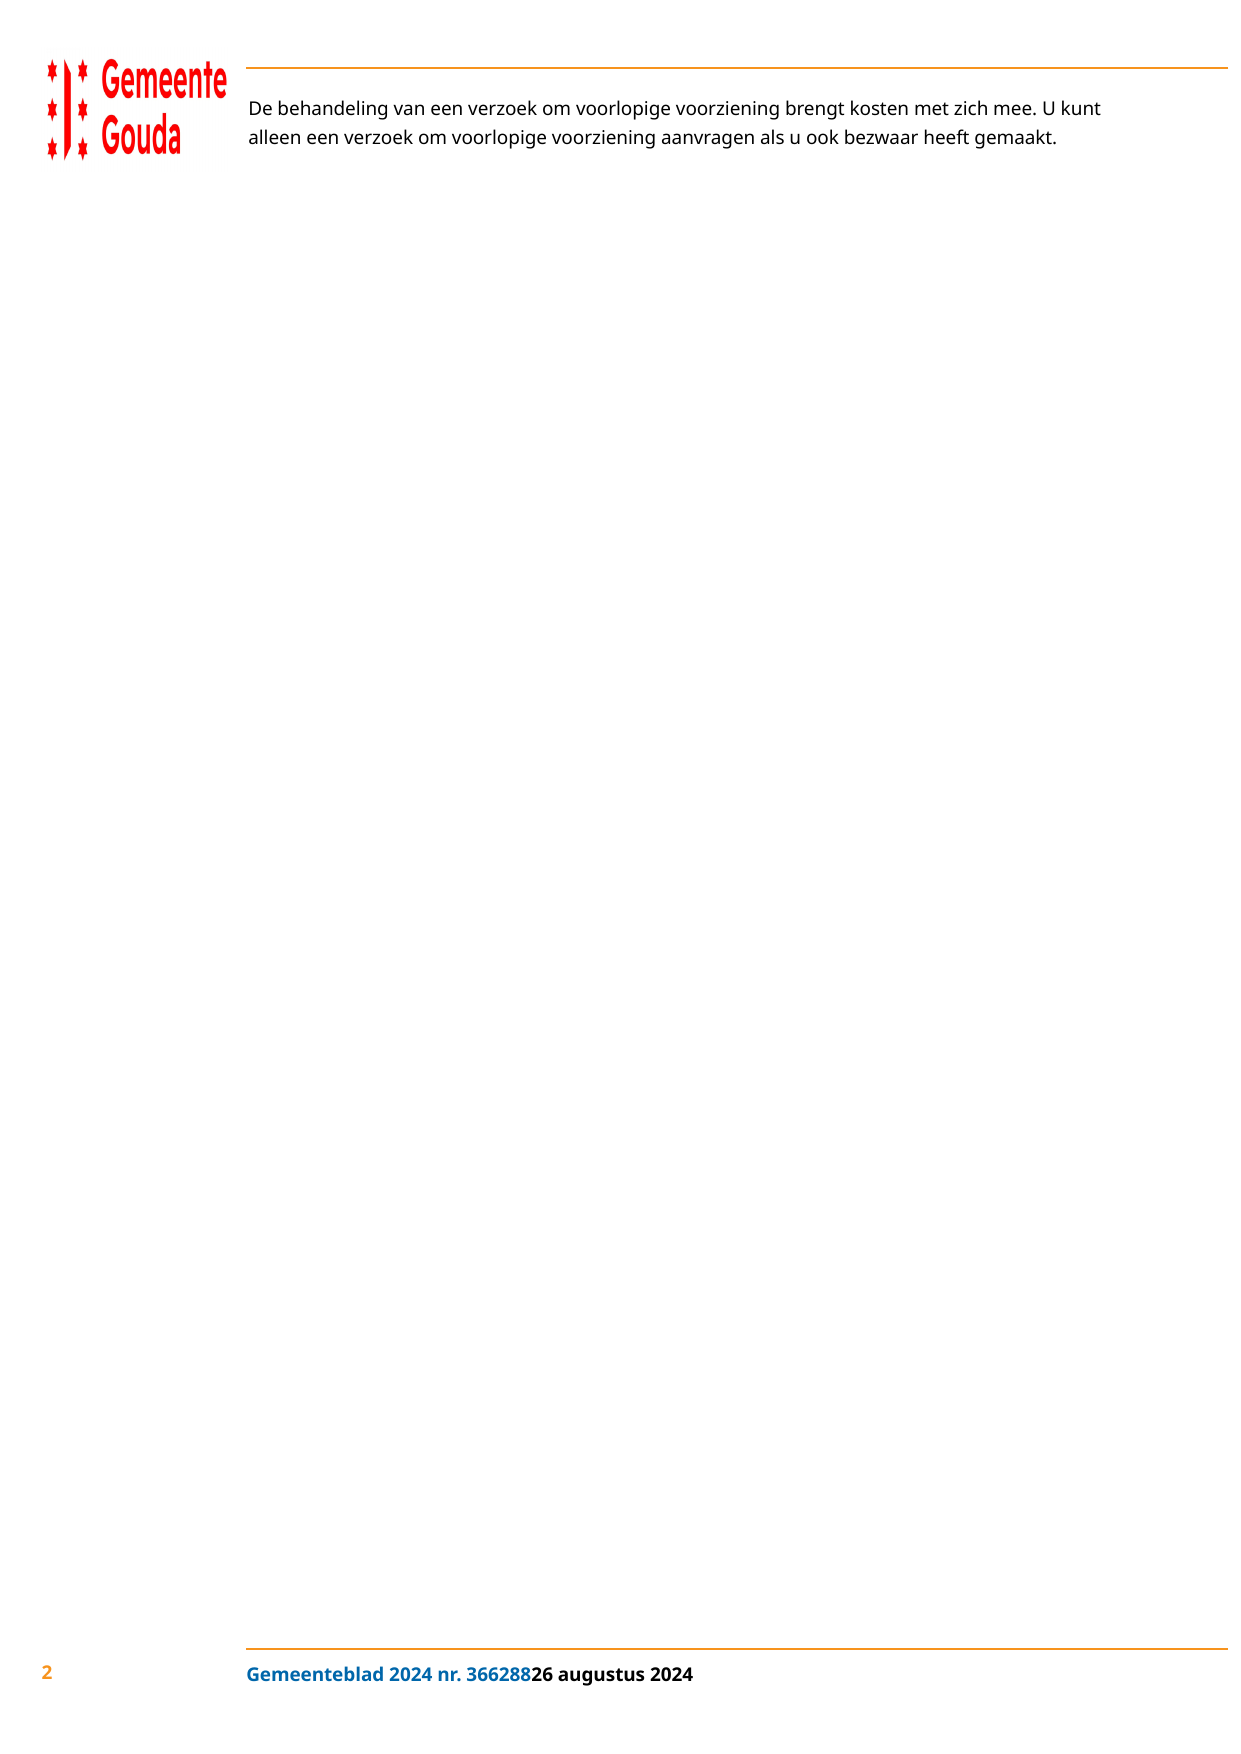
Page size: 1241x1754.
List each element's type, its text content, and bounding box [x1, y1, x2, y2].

text De behandeling van een verzoek om voorlopige voorziening brengt kosten met zich mee. U kunt alleen een verzoek om voorlopige voorziening aanvragen als u ook bezwaar heeft gemaakt. [248, 95, 1152, 150]
picture [41, 47, 231, 172]
